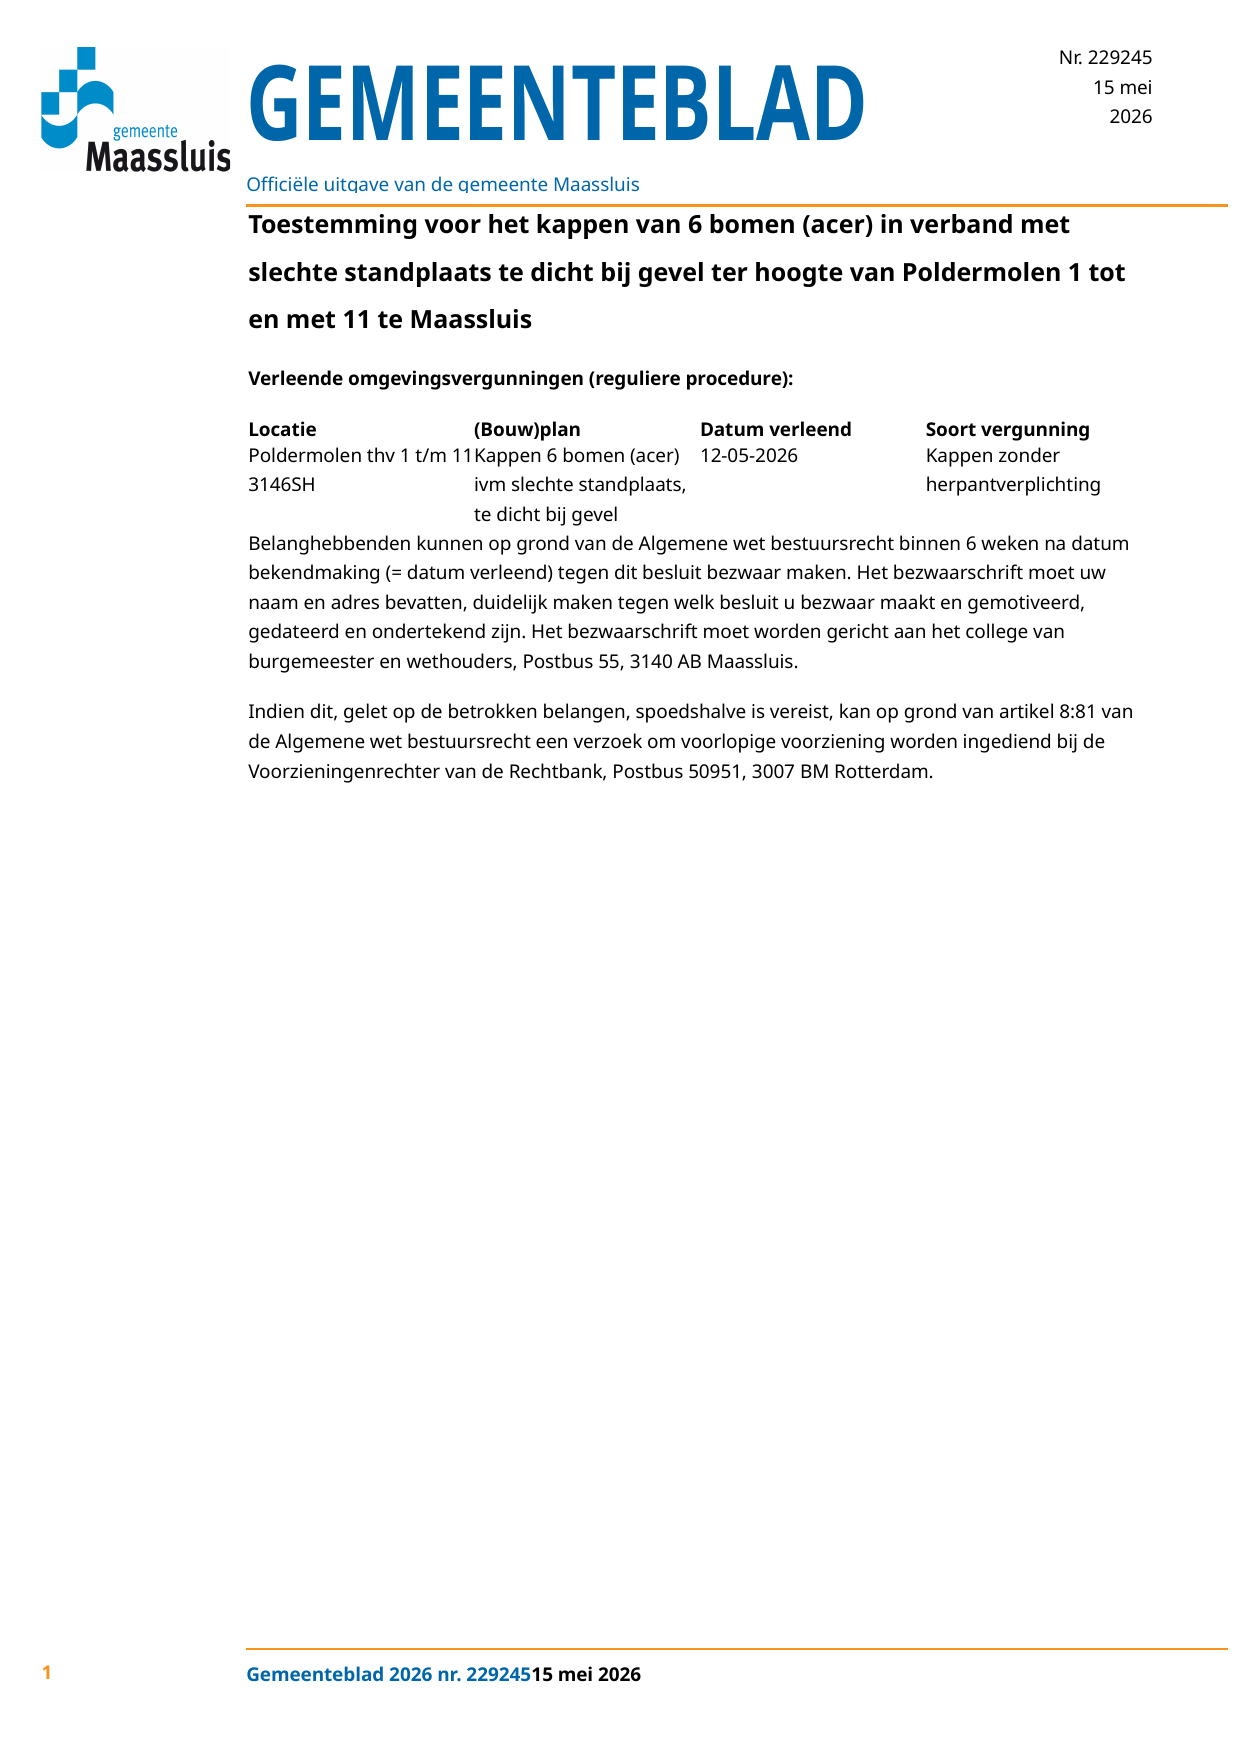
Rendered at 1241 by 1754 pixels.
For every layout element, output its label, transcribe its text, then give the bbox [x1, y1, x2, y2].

table_header (Bouw)plan [474, 416, 700, 442]
text Verleende omgevingsvergunningen (reguliere procedure): [248, 366, 1152, 391]
text Indien dit, gelet op de betrokken belangen, spoedshalve is vereist, kan op grond van artikel 8:81 van de Algemene wet bestuursrecht een verzoek om voorlopige voorziening worden ingediend bij de Voorzieningenrechter van de Rechtbank, Postbus 50951, 3007 BM Rotterdam. [248, 699, 1152, 783]
text Toestemming voor het kappen van 6 bomen (acer) in verband met slechte standplaats te dicht bij gevel ter hoogte van Poldermolen 1 tot en met 11 te Maassluis [248, 207, 1152, 336]
table_header Datum verleend [700, 416, 926, 442]
table_header Locatie [248, 416, 474, 442]
table_cell Kappen zonder herpantverplichting [926, 442, 1152, 527]
table_cell 12-05-2026 [700, 442, 926, 527]
table_cell Kappen 6 bomen (acer) ivm slechte standplaats, te dicht bij gevel [474, 442, 700, 527]
text Belanghebbenden kunnen op grond van de Algemene wet bestuursrecht binnen 6 weken na datum bekendmaking (= datum verleend) tegen dit besluit bezwaar maken. Het bezwaarschrift moet uw naam en adres bevatten, duidelijk maken tegen welk besluit u bezwaar maakt en gemotiveerd, gedateerd en ondertekend zijn. Het bezwaarschrift moet worden gericht aan het college van burgemeester en wethouders, Postbus 55, 3140 AB Maassluis. [248, 530, 1152, 674]
picture [41, 47, 231, 172]
picture [41, 47, 77, 92]
table_header Soort vergunning [926, 416, 1152, 442]
table_cell Poldermolen thv 1 t/m 11 3146SH [248, 442, 474, 527]
